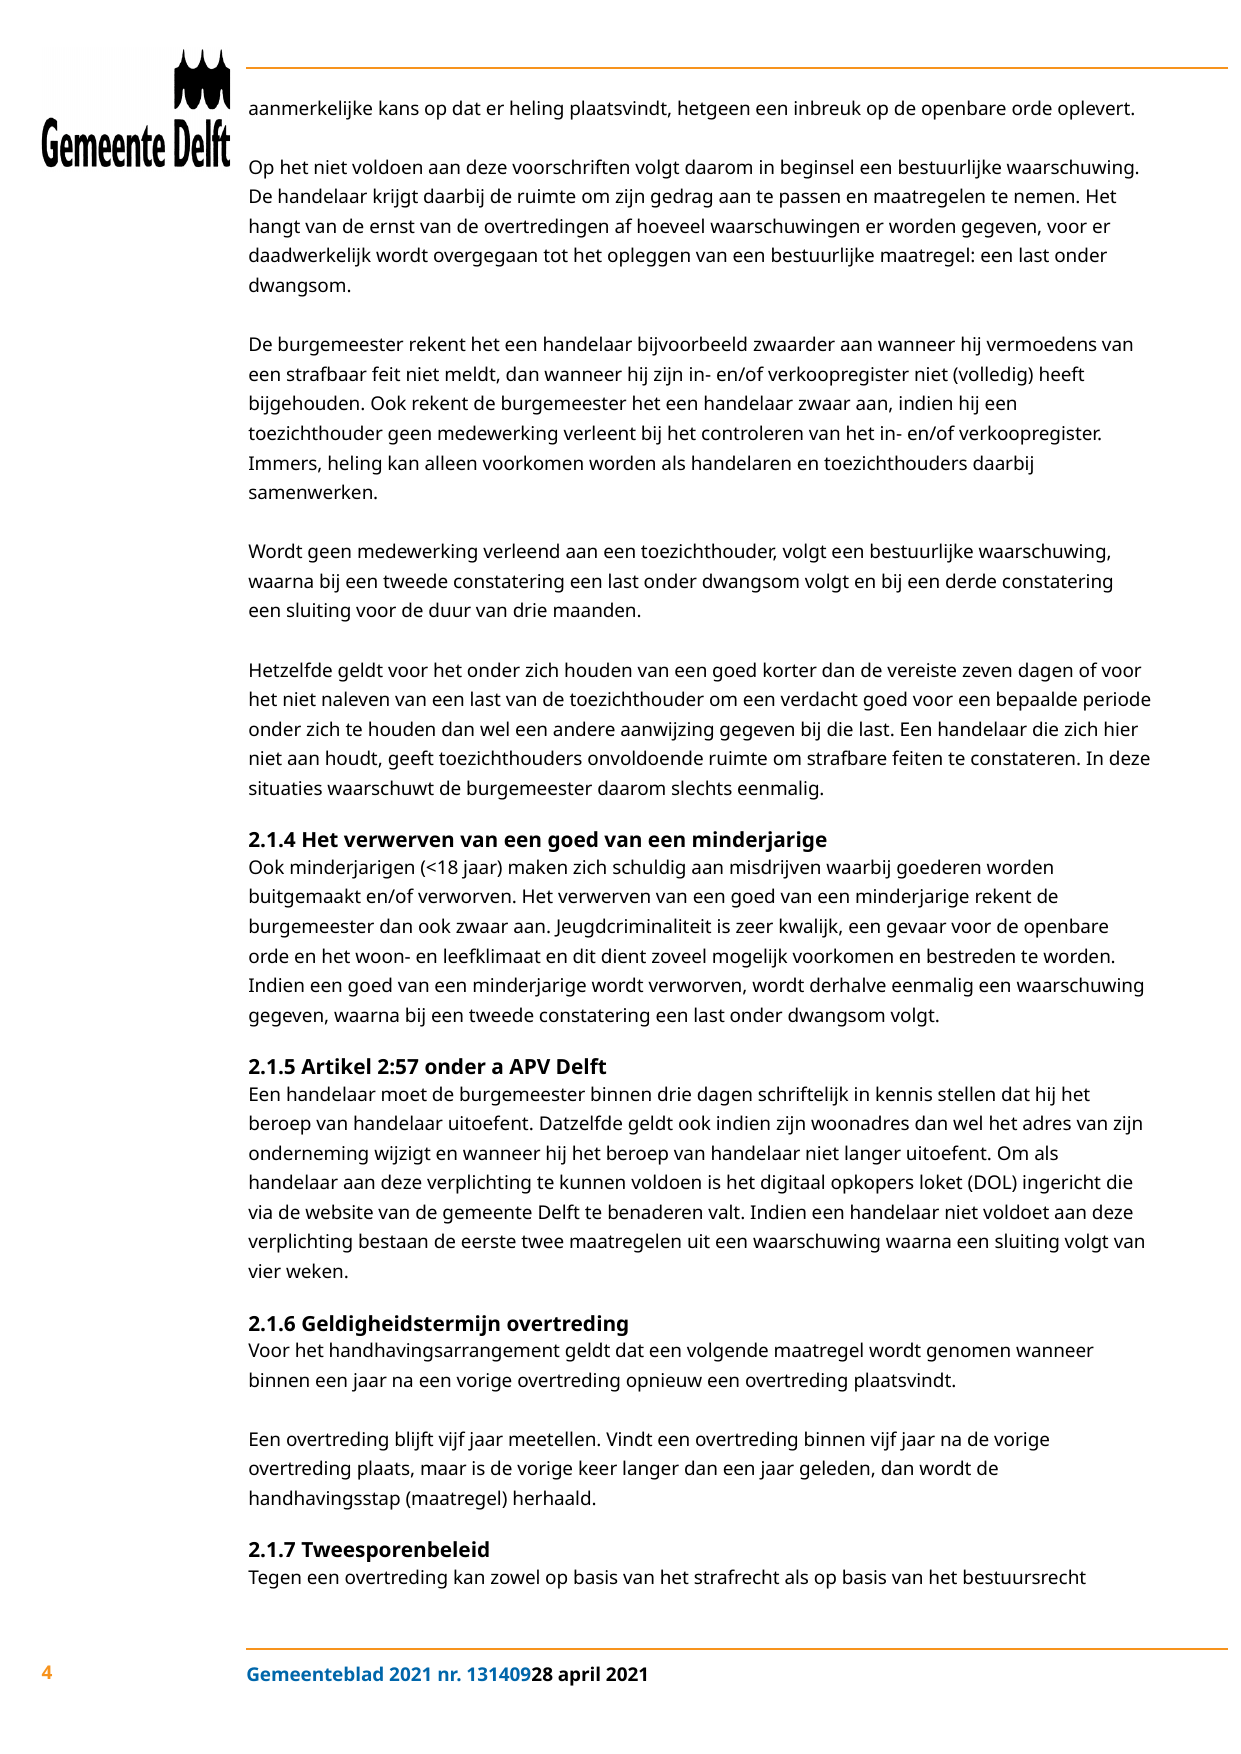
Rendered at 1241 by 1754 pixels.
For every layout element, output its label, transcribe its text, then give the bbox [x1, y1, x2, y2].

text 2.1.5 Artikel 2:57 onder a APV Delft [248, 1052, 1152, 1081]
text 2.1.6 Geldigheidstermijn overtreding [248, 1309, 1152, 1337]
text Hetzelfde geldt voor het onder zich houden van een goed korter dan de vereiste zeven dagen of voor het niet naleven van een last van de toezichthouder om een verdacht goed voor een bepaalde periode onder zich te houden dan wel een andere aanwijzing gegeven bij die last. Een handelaar die zich hier niet aan houdt, geeft toezichthouders onvoldoende ruimte om strafbare feiten te constateren. In deze situaties waarschuwt de burgemeester daarom slechts eenmalig. [248, 657, 1152, 801]
text Ook minderjarigen (<18 jaar) maken zich schuldig aan misdrijven waarbij goederen worden buitgemaakt en/of verworven. Het verwerven van een goed van een minderjarige rekent de burgemeester dan ook zwaar aan. Jeugdcriminaliteit is zeer kwalijk, een gevaar voor de openbare orde en het woon- en leefklimaat en dit dient zoveel mogelijk voorkomen en bestreden te worden. Indien een goed van een minderjarige wordt verworven, wordt derhalve eenmalig een waarschuwing gegeven, waarna bij een tweede constatering een last onder dwangsom volgt. [248, 854, 1152, 1028]
text Tegen een overtreding kan zowel op basis van het strafrecht als op basis van het bestuursrecht [248, 1564, 1152, 1590]
text Wordt geen medewerking verleend aan een toezichthouder, volgt een bestuurlijke waarschuwing, waarna bij een tweede constatering een last onder dwangsom volgt en bij een derde constatering een sluiting voor de duur van drie maanden. [248, 538, 1152, 623]
text Een handelaar moet de burgemeester binnen drie dagen schriftelijk in kennis stellen dat hij het beroep van handelaar uitoefent. Datzelfde geldt ook indien zijn woonadres dan wel het adres van zijn onderneming wijzigt en wanneer hij het beroep van handelaar niet langer uitoefent. Om als handelaar aan deze verplichting te kunnen voldoen is het digitaal opkopers loket (DOL) ingericht die via de website van de gemeente Delft te benaderen valt. Indien een handelaar niet voldoet aan deze verplichting bestaan de eerste twee maatregelen uit een waarschuwing waarna een sluiting volgt van vier weken. [248, 1081, 1152, 1284]
text 2.1.4 Het verwerven van een goed van een minderjarige [248, 826, 1152, 854]
text Voor het handhavingsarrangement geldt dat een volgende maatregel wordt genomen wanneer binnen een jaar na een vorige overtreding opnieuw een overtreding plaatsvindt. [248, 1337, 1152, 1392]
text aanmerkelijke kans op dat er heling plaatsvindt, hetgeen een inbreuk op de openbare orde oplevert. [248, 95, 1152, 121]
text Een overtreding blijft vijf jaar meetellen. Vindt een overtreding binnen vijf jaar na de vorige overtreding plaats, maar is de vorige keer langer dan een jaar geleden, dan wordt de handhavingsstap (maatregel) herhaald. [248, 1426, 1152, 1511]
text 2.1.7 Tweesporenbeleid [248, 1536, 1152, 1564]
picture [41, 47, 231, 172]
text De burgemeester rekent het een handelaar bijvoorbeeld zwaarder aan wanneer hij vermoedens van een strafbaar feit niet meldt, dan wanneer hij zijn in- en/of verkoopregister niet (volledig) heeft bijgehouden. Ook rekent de burgemeester het een handelaar zwaar aan, indien hij een toezichthouder geen medewerking verleent bij het controleren van het in- en/of verkoopregister. Immers, heling kan alleen voorkomen worden als handelaren en toezichthouders daarbij samenwerken. [248, 331, 1152, 505]
text Op het niet voldoen aan deze voorschriften volgt daarom in beginsel een bestuurlijke waarschuwing. De handelaar krijgt daarbij de ruimte om zijn gedrag aan te passen en maatregelen te nemen. Het hangt van de ernst van de overtredingen af hoeveel waarschuwingen er worden gegeven, voor er daadwerkelijk wordt overgegaan tot het opleggen van een bestuurlijke maatregel: een last onder dwangsom. [248, 154, 1152, 298]
